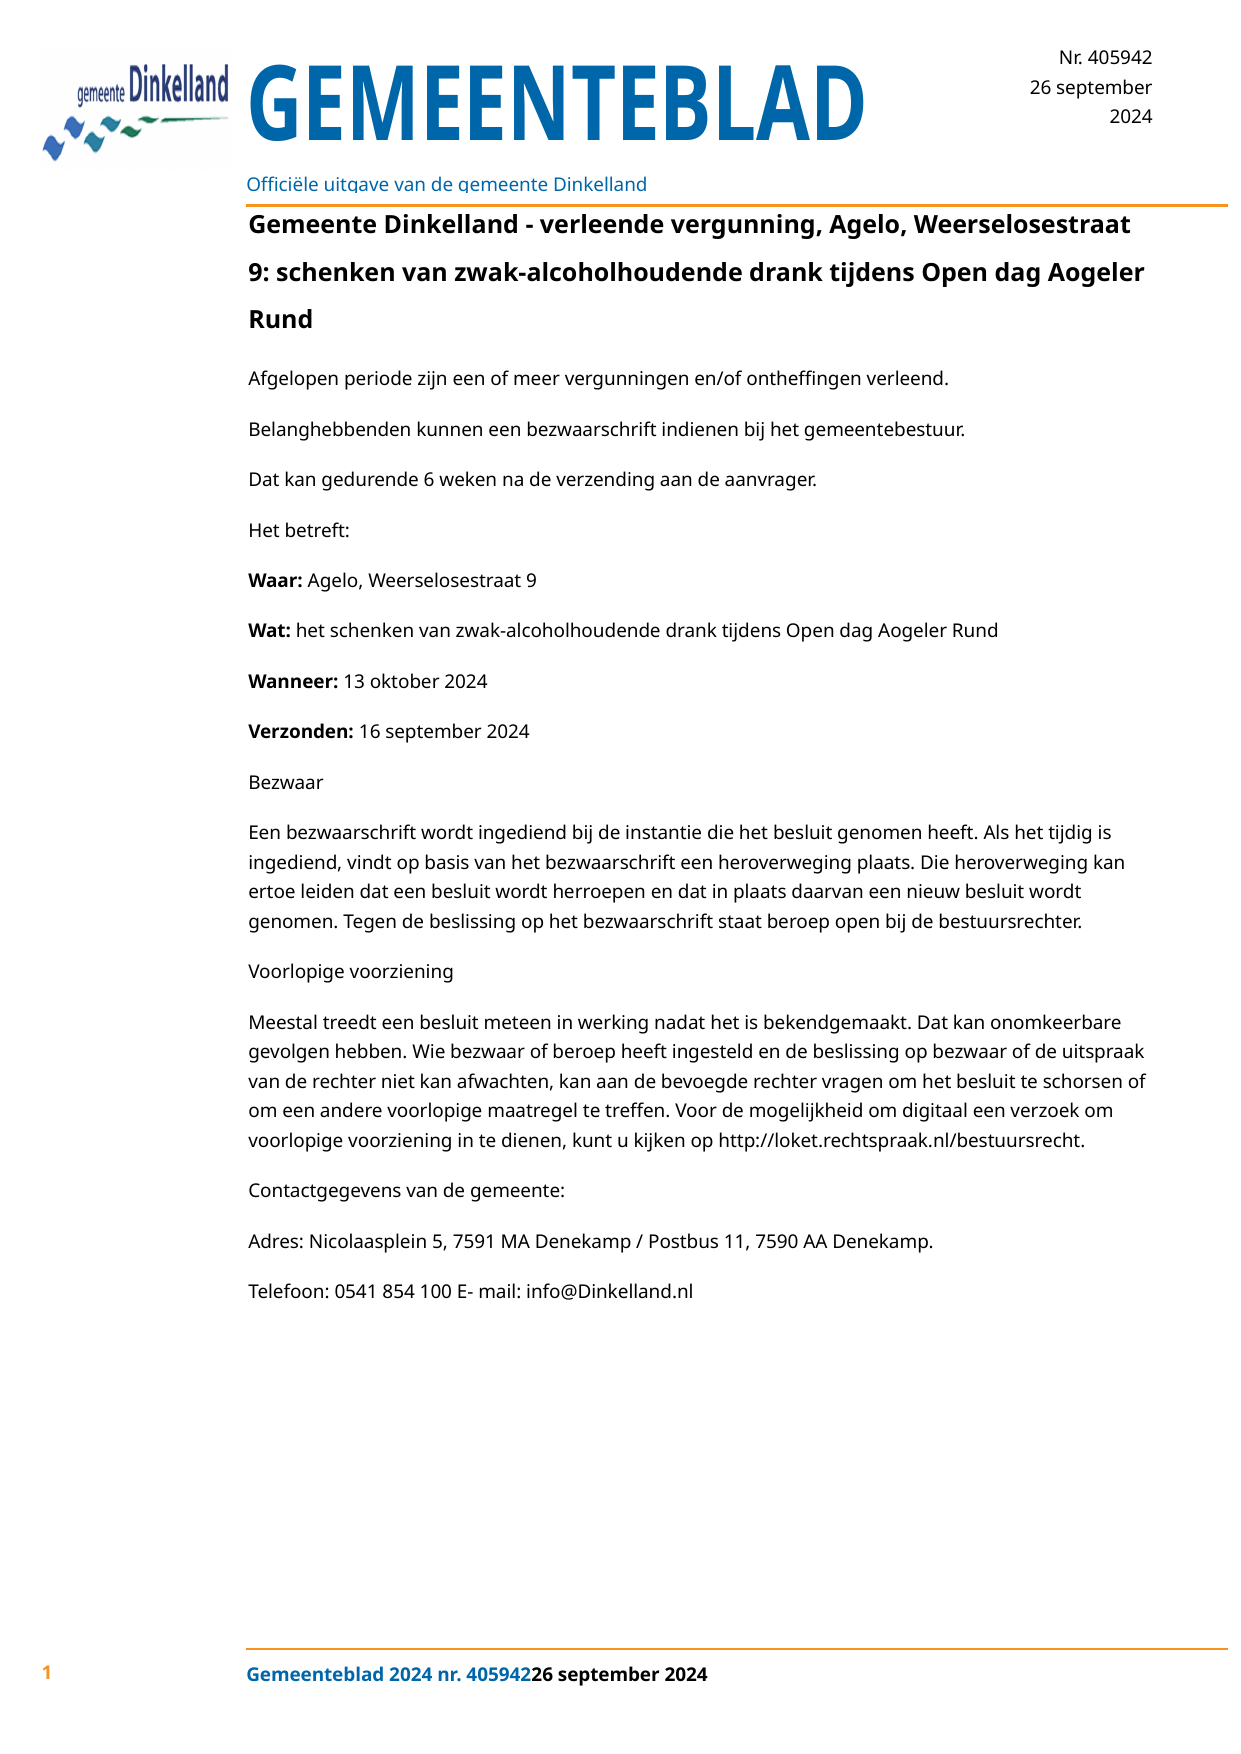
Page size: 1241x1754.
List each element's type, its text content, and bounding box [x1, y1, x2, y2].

text Wat: het schenken van zwak-alcoholhoudende drank tijdens Open dag Aogeler Rund [248, 618, 1152, 643]
text Meestal treedt een besluit meteen in werking nadat het is bekendgemaakt. Dat kan onomkeerbare gevolgen hebben. Wie bezwaar of beroep heeft ingesteld en de beslissing op bezwaar of de uitspraak van de rechter niet kan afwachten, kan aan de bevoegde rechter vragen om het besluit te schorsen of om een andere voorlopige maatregel te treffen. Voor de mogelijkheid om digitaal een verzoek om voorlopige voorziening in te dienen, kunt u kijken op http://loket.rechtspraak.nl/bestuursrecht. [248, 1009, 1152, 1153]
text Waar: Agelo, Weerselosestraat 9 [248, 567, 1152, 593]
picture [41, 47, 231, 172]
text Adres: Nicolaasplein 5, 7591 MA Denekamp / Postbus 11, 7590 AA Denekamp. [248, 1228, 1152, 1254]
text Afgelopen periode zijn een of meer vergunningen en/of ontheffingen verleend. [248, 366, 1152, 391]
text Bezwaar [248, 769, 1152, 794]
text Dat kan gedurende 6 weken na de verzending aan de aanvrager. [248, 466, 1152, 492]
text Verzonden: 16 september 2024 [248, 718, 1152, 744]
text Wanneer: 13 oktober 2024 [248, 668, 1152, 694]
text Het betreft: [248, 517, 1152, 542]
text Belanghebbenden kunnen een bezwaarschrift indienen bij het gemeentebestuur. [248, 416, 1152, 442]
text Een bezwaarschrift wordt ingediend bij de instantie die het besluit genomen heeft. Als het tijdig is ingediend, vindt op basis van het bezwaarschrift een heroverweging plaats. Die heroverweging kan ertoe leiden dat een besluit wordt herroepen en dat in plaats daarvan een nieuw besluit wordt genomen. Tegen de beslissing op het bezwaarschrift staat beroep open bij de bestuursrechter. [248, 819, 1152, 934]
text Gemeente Dinkelland - verleende vergunning, Agelo, Weerselosestraat 9: schenken van zwak-alcoholhoudende drank tijdens Open dag Aogeler Rund [248, 207, 1152, 336]
text Contactgegevens van de gemeente: [248, 1178, 1152, 1203]
text Voorlopige voorziening [248, 958, 1152, 984]
text Telefoon: 0541 854 100 E- mail: info@Dinkelland.nl [248, 1278, 1152, 1304]
